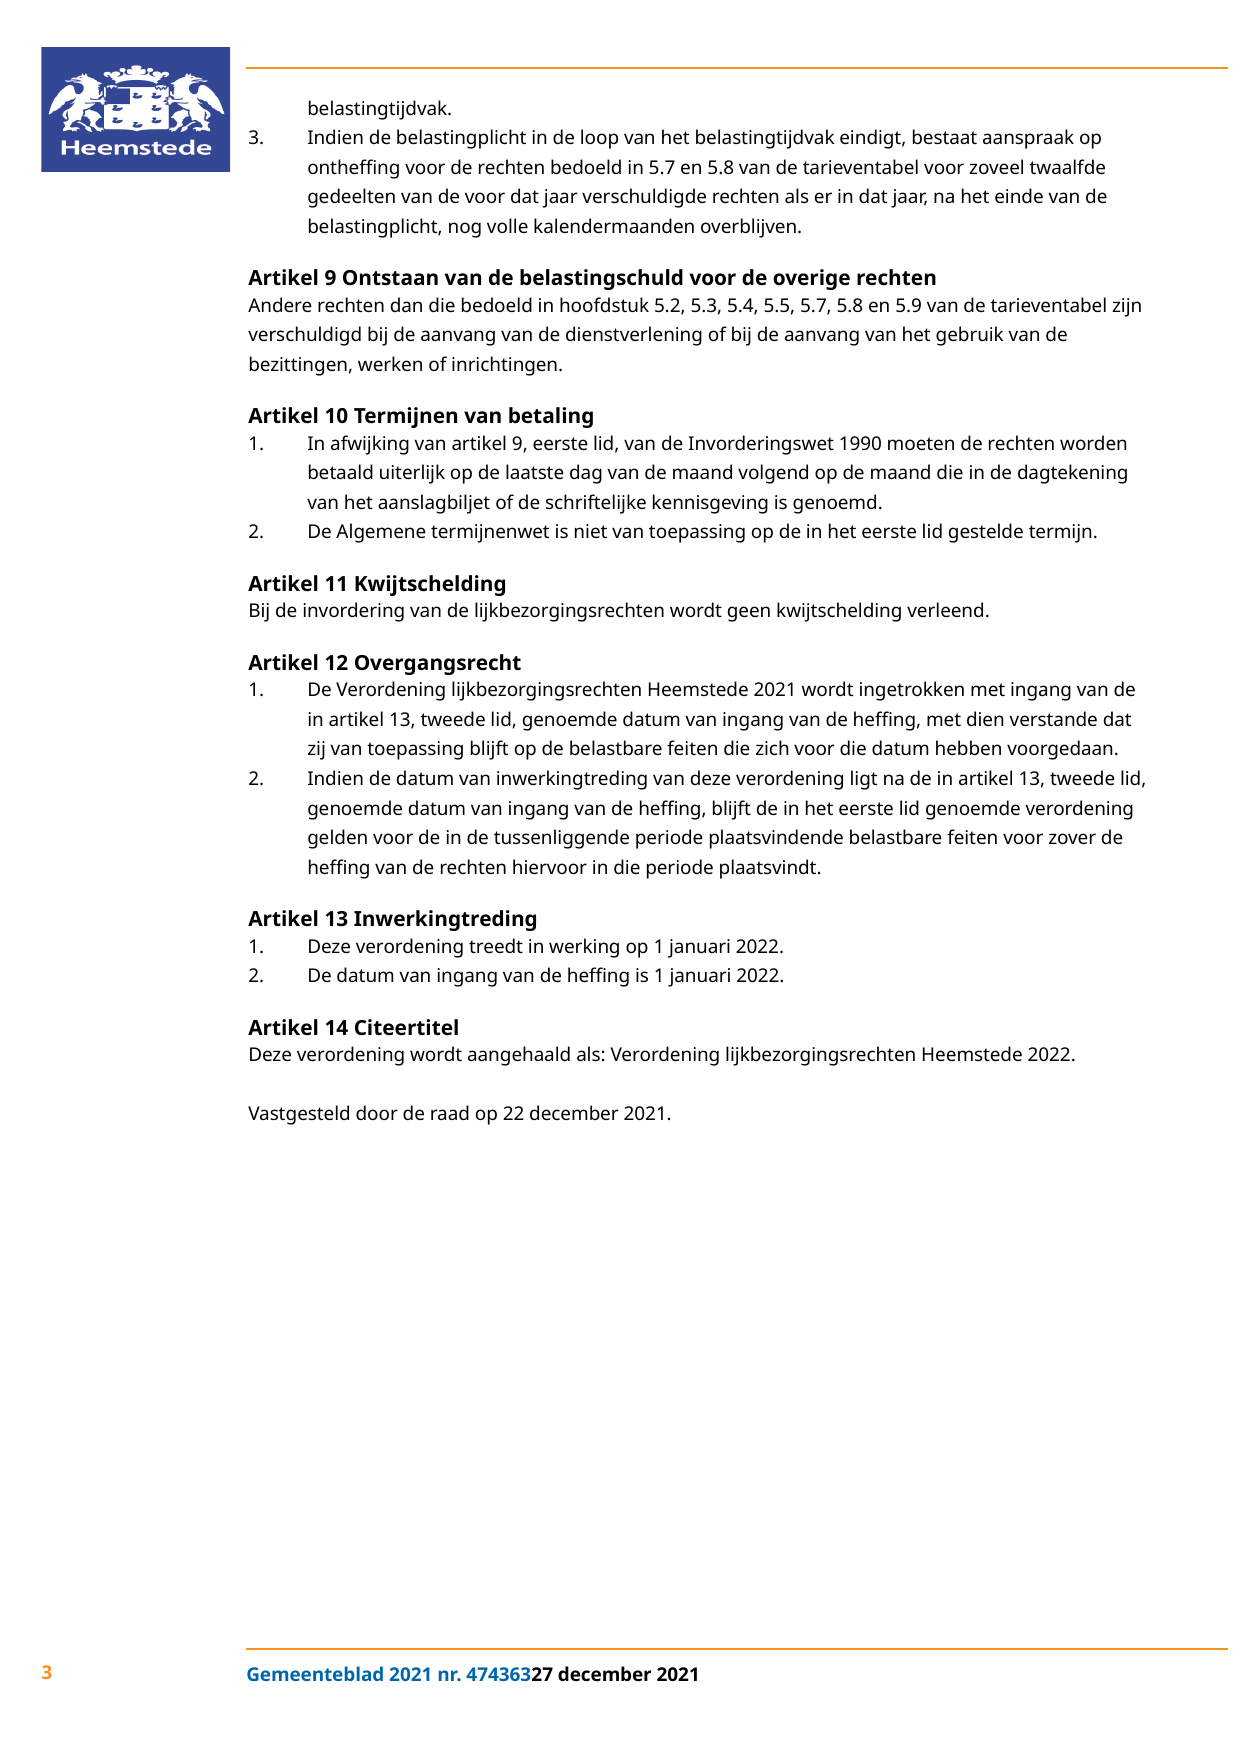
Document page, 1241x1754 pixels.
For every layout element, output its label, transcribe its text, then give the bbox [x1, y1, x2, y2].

text Artikel 14 Citeertitel [248, 1013, 1152, 1041]
list In afwijking van artikel 9, eerste lid, van de Invorderingswet 1990 moeten de rechten worden betaald uiterlijk op de laatste dag van de maand volgend op de maand die in de dagtekening van het aanslagbiljet of de schriftelijke kennisgeving is genoemd. [248, 430, 1152, 515]
text Bij de invordering van de lijkbezorgingsrechten wordt geen kwijtschelding verleend. [248, 598, 1152, 623]
list Deze verordening treedt in werking op 1 januari 2022. [248, 933, 1152, 958]
list De datum van ingang van de heffing is 1 januari 2022. [248, 962, 1152, 988]
picture [41, 47, 231, 172]
text Artikel 12 Overgangsrecht [248, 648, 1152, 676]
text Artikel 11 Kwijtschelding [248, 569, 1152, 598]
list Indien de datum van inwerkingtreding van deze verordening ligt na de in artikel 13, tweede lid, genoemde datum van ingang van de heffing, blijft de in het eerste lid genoemde verordening gelden voor de in de tussenliggende periode plaatsvindende belastbare feiten voor zover de heffing van de rechten hiervoor in die periode plaatsvindt. [248, 765, 1152, 880]
text Andere rechten dan die bedoeld in hoofdstuk 5.2, 5.3, 5.4, 5.5, 5.7, 5.8 en 5.9 van de tarieventabel zijn verschuldigd bij de aanvang van de dienstverlening of bij de aanvang van het gebruik van de bezittingen, werken of inrichtingen. [248, 292, 1152, 377]
text Deze verordening wordt aangehaald als: Verordening lijkbezorgingsrechten Heemstede 2022. [248, 1041, 1152, 1067]
list De Verordening lijkbezorgingsrechten Heemstede 2021 wordt ingetrokken met ingang van de in artikel 13, tweede lid, genoemde datum van ingang van de heffing, met dien verstande dat zij van toepassing blijft op de belastbare feiten die zich voor die datum hebben voorgedaan. [248, 676, 1152, 761]
text Artikel 9 Ontstaan van de belastingschuld voor de overige rechten [248, 263, 1152, 292]
list belastingtijdvak. [248, 95, 1152, 121]
list De Algemene termijnenwet is niet van toepassing op de in het eerste lid gestelde termijn. [248, 519, 1152, 544]
list Indien de belastingplicht in de loop van het belastingtijdvak eindigt, bestaat aanspraak op ontheffing voor de rechten bedoeld in 5.7 en 5.8 van de tarieventabel voor zoveel twaalfde gedeelten van de voor dat jaar verschuldigde rechten als er in dat jaar, na het einde van de belastingplicht, nog volle kalendermaanden overblijven. [248, 124, 1152, 239]
text Artikel 13 Inwerkingtreding [248, 904, 1152, 933]
text Vastgesteld door de raad op 22 december 2021. [248, 1100, 1152, 1126]
text Artikel 10 Termijnen van betaling [248, 402, 1152, 430]
